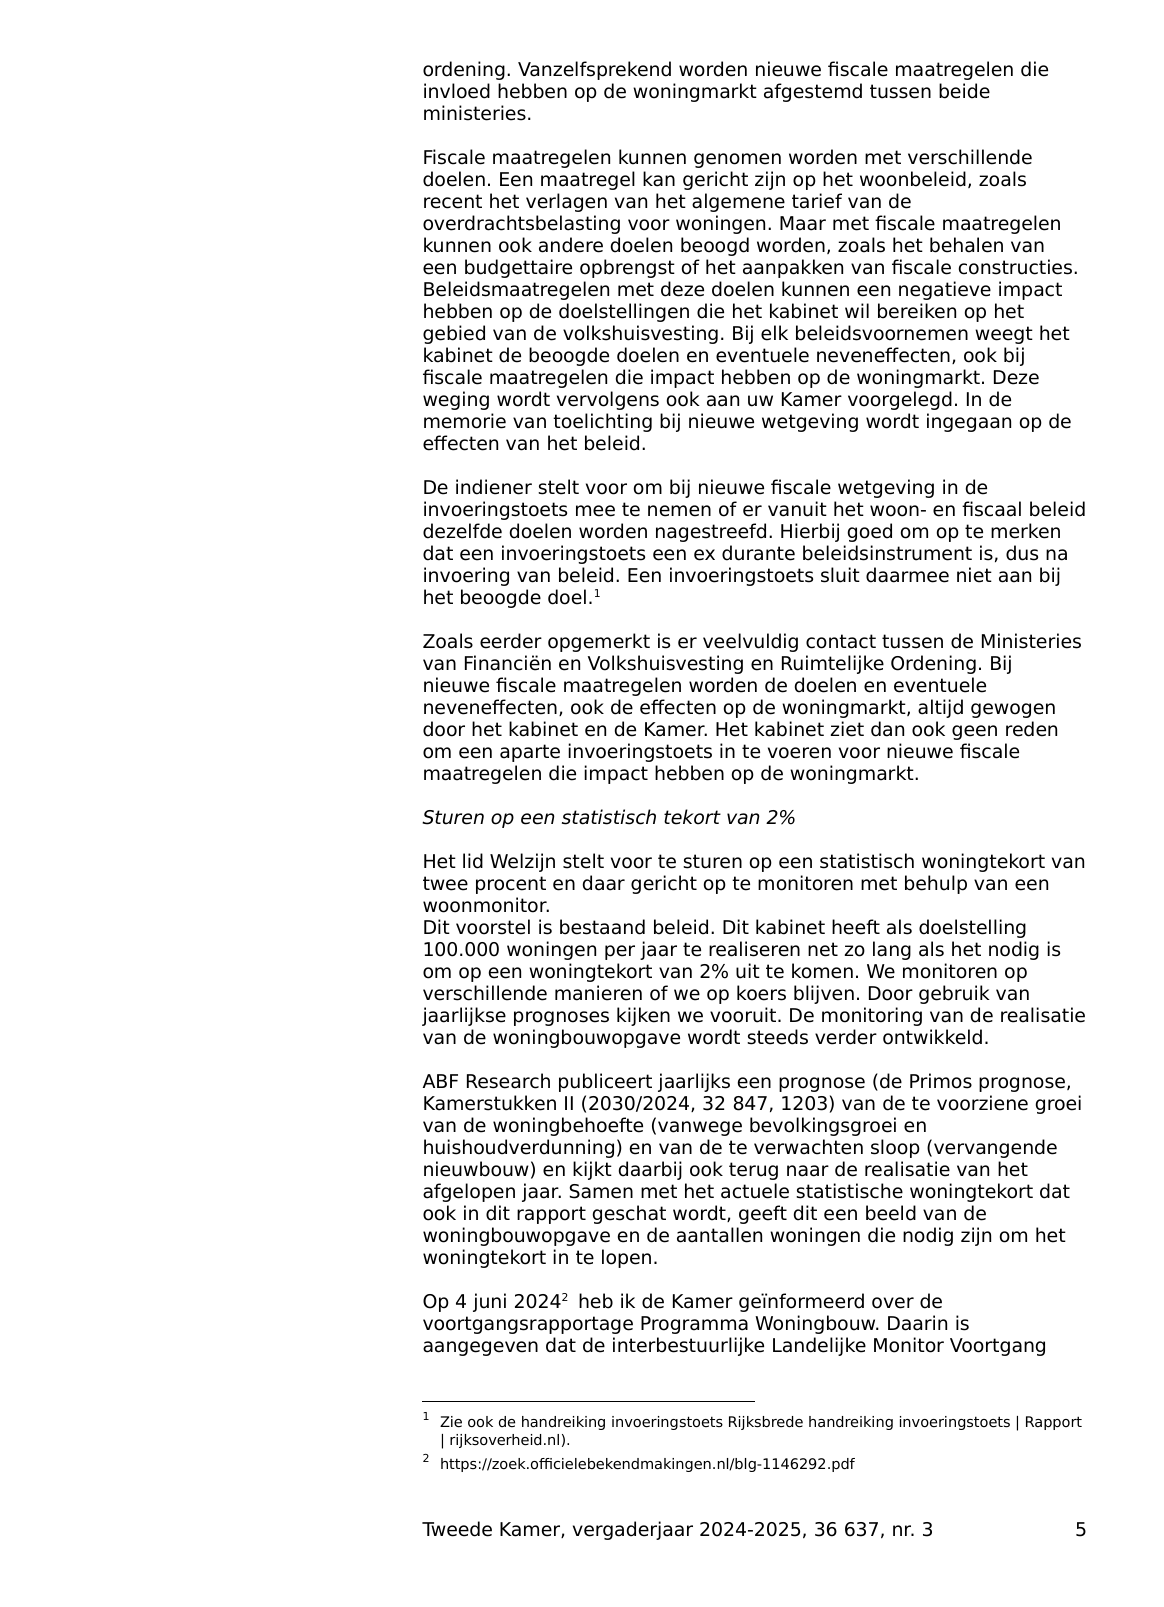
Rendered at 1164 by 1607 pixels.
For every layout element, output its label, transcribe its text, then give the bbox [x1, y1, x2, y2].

text ordening. Vanzelfsprekend worden nieuwe fiscale maatregelen die invloed hebben op de woningmarkt afgestemd tussen beide ministeries. [422, 59, 1087, 125]
text Dit voorstel is bestaand beleid. Dit kabinet heeft als doelstelling 100.000 woningen per jaar te realiseren net zo lang als het nodig is om op een woningtekort van 2% uit te komen. We monitoren op verschillende manieren of we op koers blijven. Door gebruik van jaarlijkse prognoses kijken we vooruit. De monitoring van de realisatie van de woningbouwopgave wordt steeds verder ontwikkeld. [422, 917, 1087, 1049]
text Het lid Welzijn stelt voor te sturen op een statistisch woningtekort van twee procent en daar gericht op te monitoren met behulp van een woonmonitor. [422, 851, 1087, 917]
text ABF Research publiceert jaarlijks een prognose (de Primos prognose, Kamerstukken II (2030/2024, 32 847, 1203) van de te voorziene groei van de woningbehoefte (vanwege bevolkingsgroei en huishoudverdunning) en van de te verwachten sloop (vervangende nieuwbouw) en kijkt daarbij ook terug naar de realisatie van het afgelopen jaar. Samen met het actuele statistische woningtekort dat ook in dit rapport geschat wordt, geeft dit een beeld van de woningbouwopgave en de aantallen woningen die nodig zijn om het woningtekort in te lopen. [422, 1071, 1087, 1269]
text https://zoek.officielebekendmakingen.nl/blg-1146292.pdf [422, 1452, 1087, 1474]
text Op 4 juni 2024 heb ik de Kamer geïnformeerd over de voortgangsrapportage Programma Woningbouw. Daarin is aangegeven dat de interbestuurlijke Landelijke Monitor Voortgang [422, 1291, 1087, 1357]
subtitle Sturen op een statistisch tekort van 2% [422, 807, 1087, 829]
text De indiener stelt voor om bij nieuwe fiscale wetgeving in de invoeringstoets mee te nemen of er vanuit het woon- en fiscaal beleid dezelfde doelen worden nagestreefd. Hierbij goed om op te merken dat een invoeringstoets een ex durante beleidsinstrument is, dus na invoering van beleid. Een invoeringstoets sluit daarmee niet aan bij het beoogde doel. [422, 477, 1087, 609]
text Zie ook de handreiking invoeringstoets Rijksbrede handreiking invoeringstoets | Rapport | rijksoverheid.nl). [422, 1410, 1087, 1449]
text Zoals eerder opgemerkt is er veelvuldig contact tussen de Ministeries van Financiën en Volkshuisvesting en Ruimtelijke Ordening. Bij nieuwe fiscale maatregelen worden de doelen en eventuele neveneffecten, ook de effecten op de woningmarkt, altijd gewogen door het kabinet en de Kamer. Het kabinet ziet dan ook geen reden om een aparte invoeringstoets in te voeren voor nieuwe fiscale maatregelen die impact hebben op de woningmarkt. [422, 631, 1087, 785]
text Fiscale maatregelen kunnen genomen worden met verschillende doelen. Een maatregel kan gericht zijn op het woonbeleid, zoals recent het verlagen van het algemene tarief van de overdrachtsbelasting voor woningen. Maar met fiscale maatregelen kunnen ook andere doelen beoogd worden, zoals het behalen van een budgettaire opbrengst of het aanpakken van fiscale constructies. Beleidsmaatregelen met deze doelen kunnen een negatieve impact hebben op de doelstellingen die het kabinet wil bereiken op het gebied van de volkshuisvesting. Bij elk beleidsvoornemen weegt het kabinet de beoogde doelen en eventuele neveneffecten, ook bij fiscale maatregelen die impact hebben op de woningmarkt. Deze weging wordt vervolgens ook aan uw Kamer voorgelegd. In de memorie van toelichting bij nieuwe wetgeving wordt ingegaan op de effecten van het beleid. [422, 147, 1087, 455]
